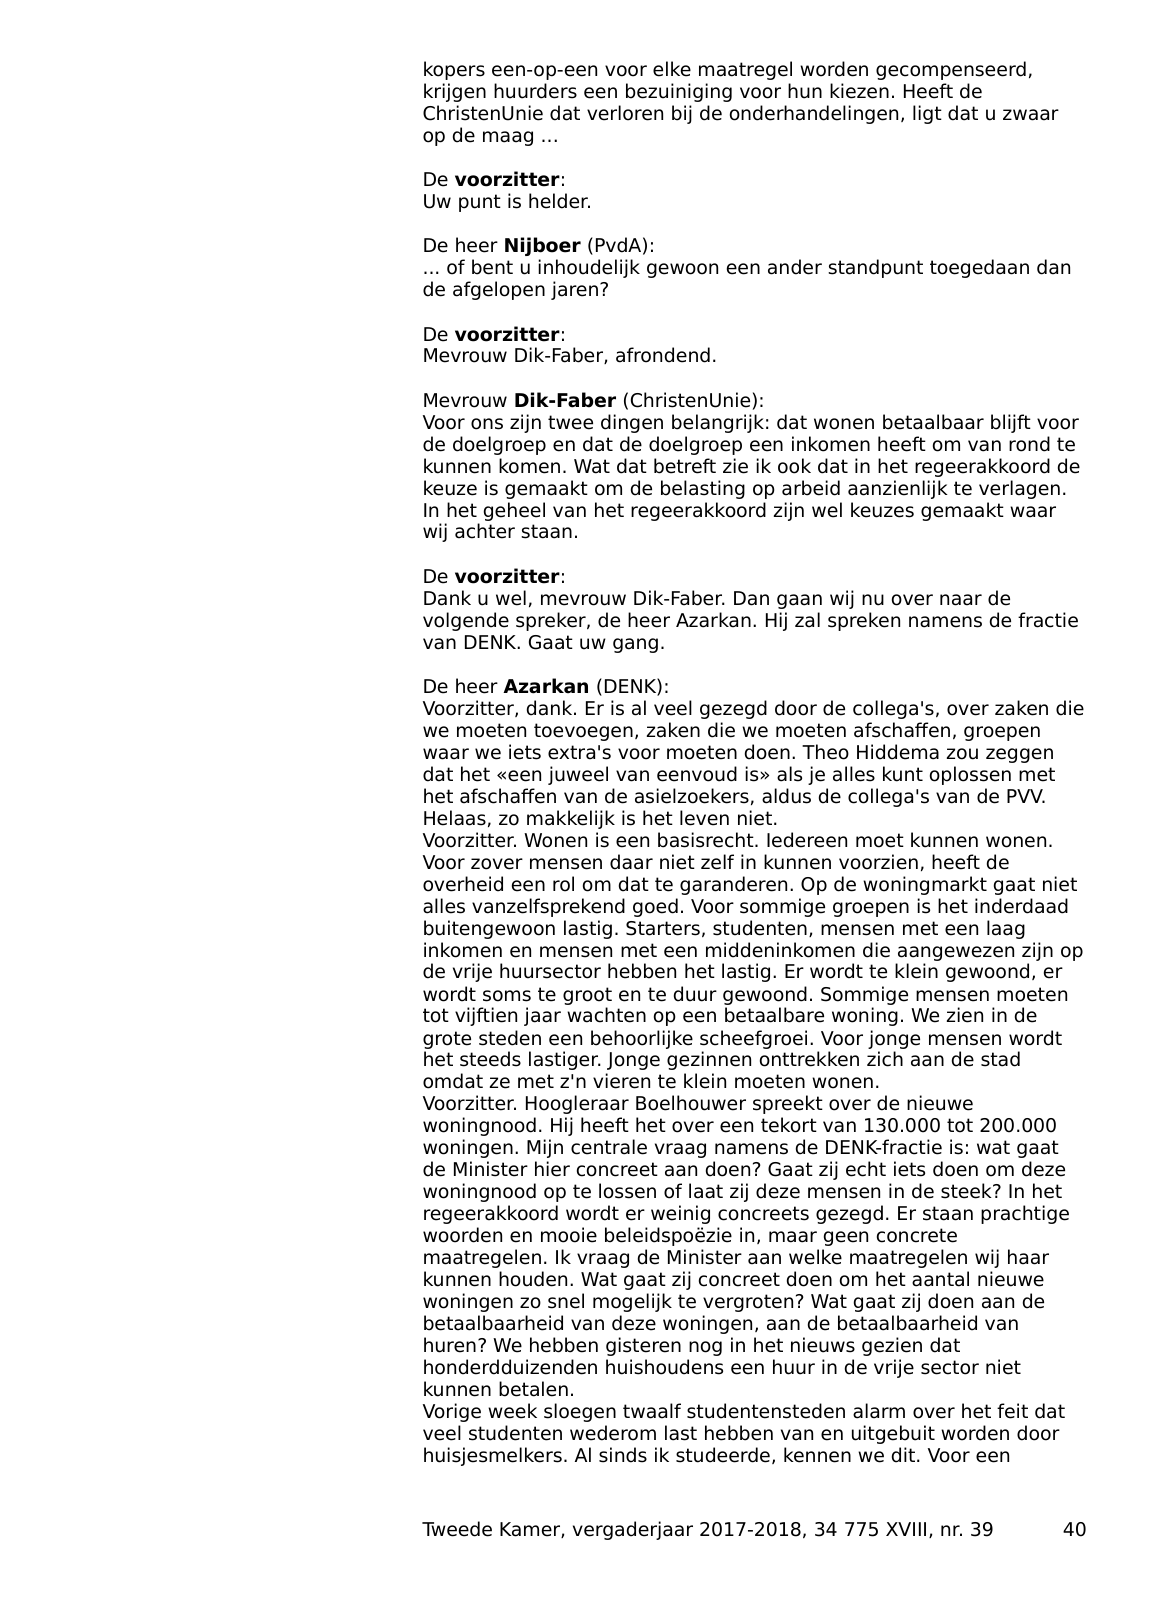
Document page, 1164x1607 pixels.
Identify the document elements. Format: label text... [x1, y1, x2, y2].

text Dank u wel, mevrouw Dik-Faber. Dan gaan wij nu over naar de volgende spreker, de heer Azarkan. Hij zal spreken namens de fractie van DENK. Gaat uw gang. [422, 588, 1087, 653]
text Vorige week sloegen twaalf studentensteden alarm over het feit dat veel studenten wederom last hebben van en uitgebuit worden door huisjesmelkers. Al sinds ik studeerde, kennen we dit. Voor een [422, 1401, 1087, 1467]
text Voor ons zijn twee dingen belangrijk: dat wonen betaalbaar blijft voor de doelgroep en dat de doelgroep een inkomen heeft om van rond te kunnen komen. Wat dat betreft zie ik ook dat in het regeerakkoord de keuze is gemaakt om de belasting op arbeid aanzienlijk te verlagen. In het geheel van het regeerakkoord zijn wel keuzes gemaakt waar wij achter staan. [422, 412, 1087, 543]
text De voorzitter: [422, 323, 1087, 345]
text De heer Azarkan (DENK): [422, 676, 1087, 698]
text Voorzitter, dank. Er is al veel gezegd door de collega's, over zaken die we moeten toevoegen, zaken die we moeten afschaffen, groepen waar we iets extra's voor moeten doen. Theo Hiddema zou zeggen dat het «een juweel van eenvoud is» als je alles kunt oplossen met het afschaffen van de asielzoekers, aldus de collega's van de PVV. Helaas, zo makkelijk is het leven niet. [422, 698, 1087, 829]
text Voorzitter. Hoogleraar Boelhouwer spreekt over de nieuwe woningnood. Hij heeft het over een tekort van 130.000 tot 200.000 woningen. Mijn centrale vraag namens de DENK-fractie is: wat gaat de Minister hier concreet aan doen? Gaat zij echt iets doen om deze woningnood op te lossen of laat zij deze mensen in de steek? In het regeerakkoord wordt er weinig concreets gezegd. Er staan prachtige woorden en mooie beleidspoëzie in, maar geen concrete maatregelen. Ik vraag de Minister aan welke maatregelen wij haar kunnen houden. Wat gaat zij concreet doen om het aantal nieuwe woningen zo snel mogelijk te vergroten? Wat gaat zij doen aan de betaalbaarheid van deze woningen, aan de betaalbaarheid van huren? We hebben gisteren nog in het nieuws gezien dat honderdduizenden huishoudens een huur in de vrije sector niet kunnen betalen. [422, 1093, 1087, 1401]
text Mevrouw Dik-Faber, afrondend. [422, 345, 1087, 367]
text De voorzitter: [422, 169, 1087, 191]
text Mevrouw Dik-Faber (ChristenUnie): [422, 389, 1087, 412]
text kopers een-op-een voor elke maatregel worden gecompenseerd, krijgen huurders een bezuiniging voor hun kiezen. Heeft de ChristenUnie dat verloren bij de onderhandelingen, ligt dat u zwaar op de maag ... [422, 59, 1087, 147]
text De heer Nijboer (PvdA): [422, 235, 1087, 257]
text ... of bent u inhoudelijk gewoon een ander standpunt toegedaan dan de afgelopen jaren? [422, 257, 1087, 301]
text De voorzitter: [422, 566, 1087, 588]
text Voorzitter. Wonen is een basisrecht. Iedereen moet kunnen wonen. Voor zover mensen daar niet zelf in kunnen voorzien, heeft de overheid een rol om dat te garanderen. Op de woningmarkt gaat niet alles vanzelfsprekend goed. Voor sommige groepen is het inderdaad buitengewoon lastig. Starters, studenten, mensen met een laag inkomen en mensen met een middeninkomen die aangewezen zijn op de vrije huursector hebben het lastig. Er wordt te klein gewoond, er wordt soms te groot en te duur gewoond. Sommige mensen moeten tot vijftien jaar wachten op een betaalbare woning. We zien in de grote steden een behoorlijke scheefgroei. Voor jonge mensen wordt het steeds lastiger. Jonge gezinnen onttrekken zich aan de stad omdat ze met z'n vieren te klein moeten wonen. [422, 829, 1087, 1093]
text Uw punt is helder. [422, 191, 1087, 213]
